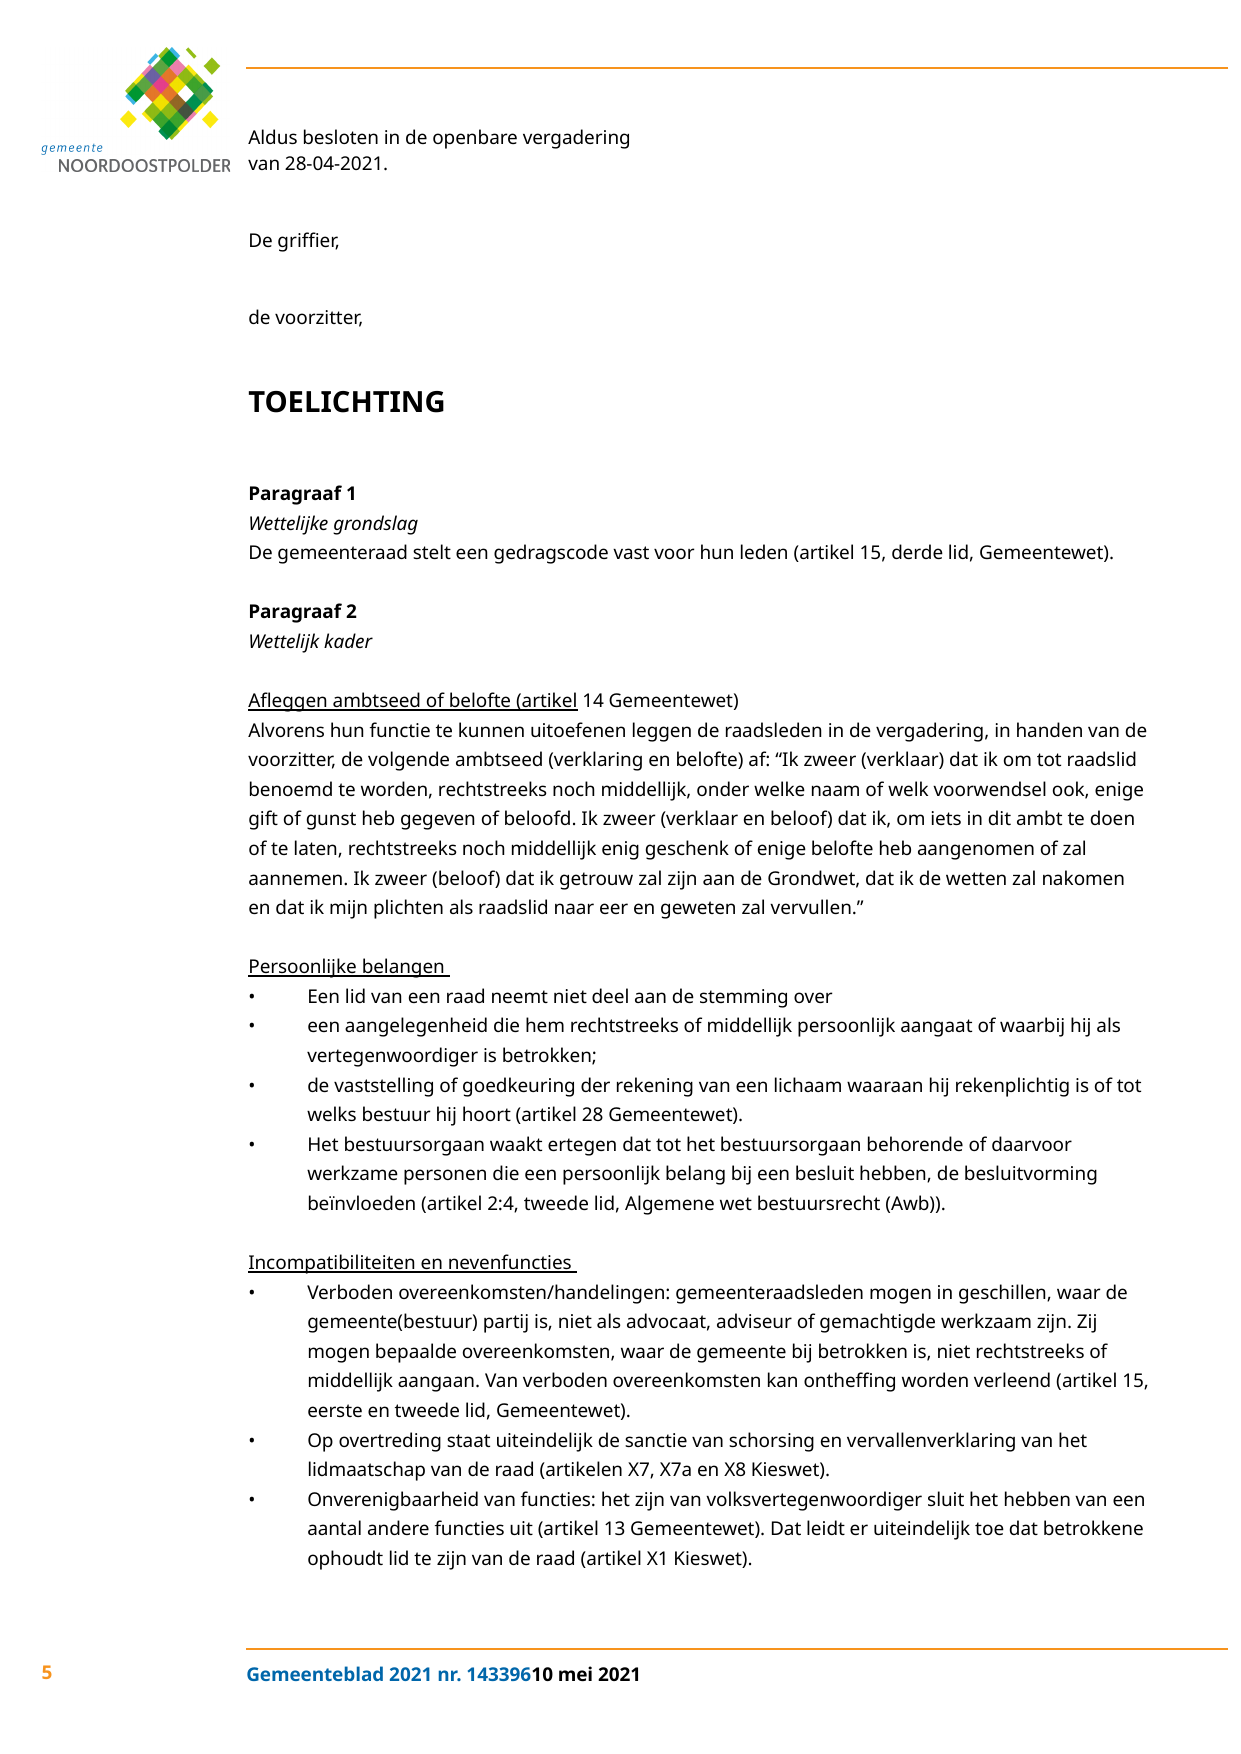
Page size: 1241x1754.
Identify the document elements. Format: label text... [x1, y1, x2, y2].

text de voorzitter, [248, 304, 1152, 330]
text Paragraaf 1 [248, 480, 1152, 506]
picture [41, 47, 231, 172]
text Wettelijke grondslag [248, 510, 1152, 535]
text Paragraaf 2 [248, 598, 1152, 624]
text De griffier, [248, 227, 1152, 253]
text Aldus besloten in de openbare vergadering [248, 124, 1152, 150]
list de vaststelling of goedkeuring der rekening van een lichaam waaraan hij rekenplichtig is of tot welks bestuur hij hoort (artikel 28 Gemeentewet). [248, 1072, 1152, 1127]
text van 28-04-2021. [248, 150, 1152, 176]
list Onverenigbaarheid van functies: het zijn van volksvertegenwoordiger sluit het hebben van een aantal andere functies uit (artikel 13 Gemeentewet). Dat leidt er uiteindelijk toe dat betrokkene ophoudt lid te zijn van de raad (artikel X1 Kieswet). [248, 1486, 1152, 1571]
text Alvorens hun functie te kunnen uitoefenen leggen de raadsleden in de vergadering, in handen van de voorzitter, de volgende ambtseed (verklaring en belofte) af: “Ik zweer (verklaar) dat ik om tot raadslid benoemd te worden, rechtstreeks noch middellijk, onder welke naam of welk voorwendsel ook, enige gift of gunst heb gegeven of beloofd. Ik zweer (verklaar en beloof) dat ik, om iets in dit ambt te doen of te laten, rechtstreeks noch middellijk enig geschenk of enige belofte heb aangenomen of zal aannemen. Ik zweer (beloof) dat ik getrouw zal zijn aan de Grondwet, dat ik de wetten zal nakomen en dat ik mijn plichten als raadslid naar eer en geweten zal vervullen.” [248, 717, 1152, 920]
list Het bestuursorgaan waakt ertegen dat tot het bestuursorgaan behorende of daarvoor werkzame personen die een persoonlijk belang bij een besluit hebben, de besluitvorming beïnvloeden (artikel 2:4, tweede lid, Algemene wet bestuursrecht (Awb)). [248, 1131, 1152, 1216]
text Persoonlijke belangen [248, 953, 1152, 979]
text De gemeenteraad stelt een gedragscode vast voor hun leden (artikel 15, derde lid, Gemeentewet). [248, 539, 1152, 565]
list Een lid van een raad neemt niet deel aan de stemming over [248, 983, 1152, 1009]
list Verboden overeenkomsten/handelingen: gemeenteraadsleden mogen in geschillen, waar de gemeente(bestuur) partij is, niet als advocaat, adviseur of gemachtigde werkzaam zijn. Zij mogen bepaalde overeenkomsten, waar de gemeente bij betrokken is, niet rechtstreeks of middellijk aangaan. Van verboden overeenkomsten kan ontheffing worden verleend (artikel 15, eerste en tweede lid, Gemeentewet). [248, 1279, 1152, 1423]
text TOELICHTING [248, 382, 1152, 421]
text Wettelijk kader [248, 628, 1152, 654]
list een aangelegenheid die hem rechtstreeks of middellijk persoonlijk aangaat of waarbij hij als vertegenwoordiger is betrokken; [248, 1013, 1152, 1068]
text Incompatibiliteiten en nevenfuncties [248, 1249, 1152, 1275]
list Op overtreding staat uiteindelijk de sanctie van schorsing en vervallenverklaring van het lidmaatschap van de raad (artikelen X7, X7a en X8 Kieswet). [248, 1427, 1152, 1482]
text Afleggen ambtseed of belofte (artikel 14 Gemeentewet) [248, 687, 1152, 713]
